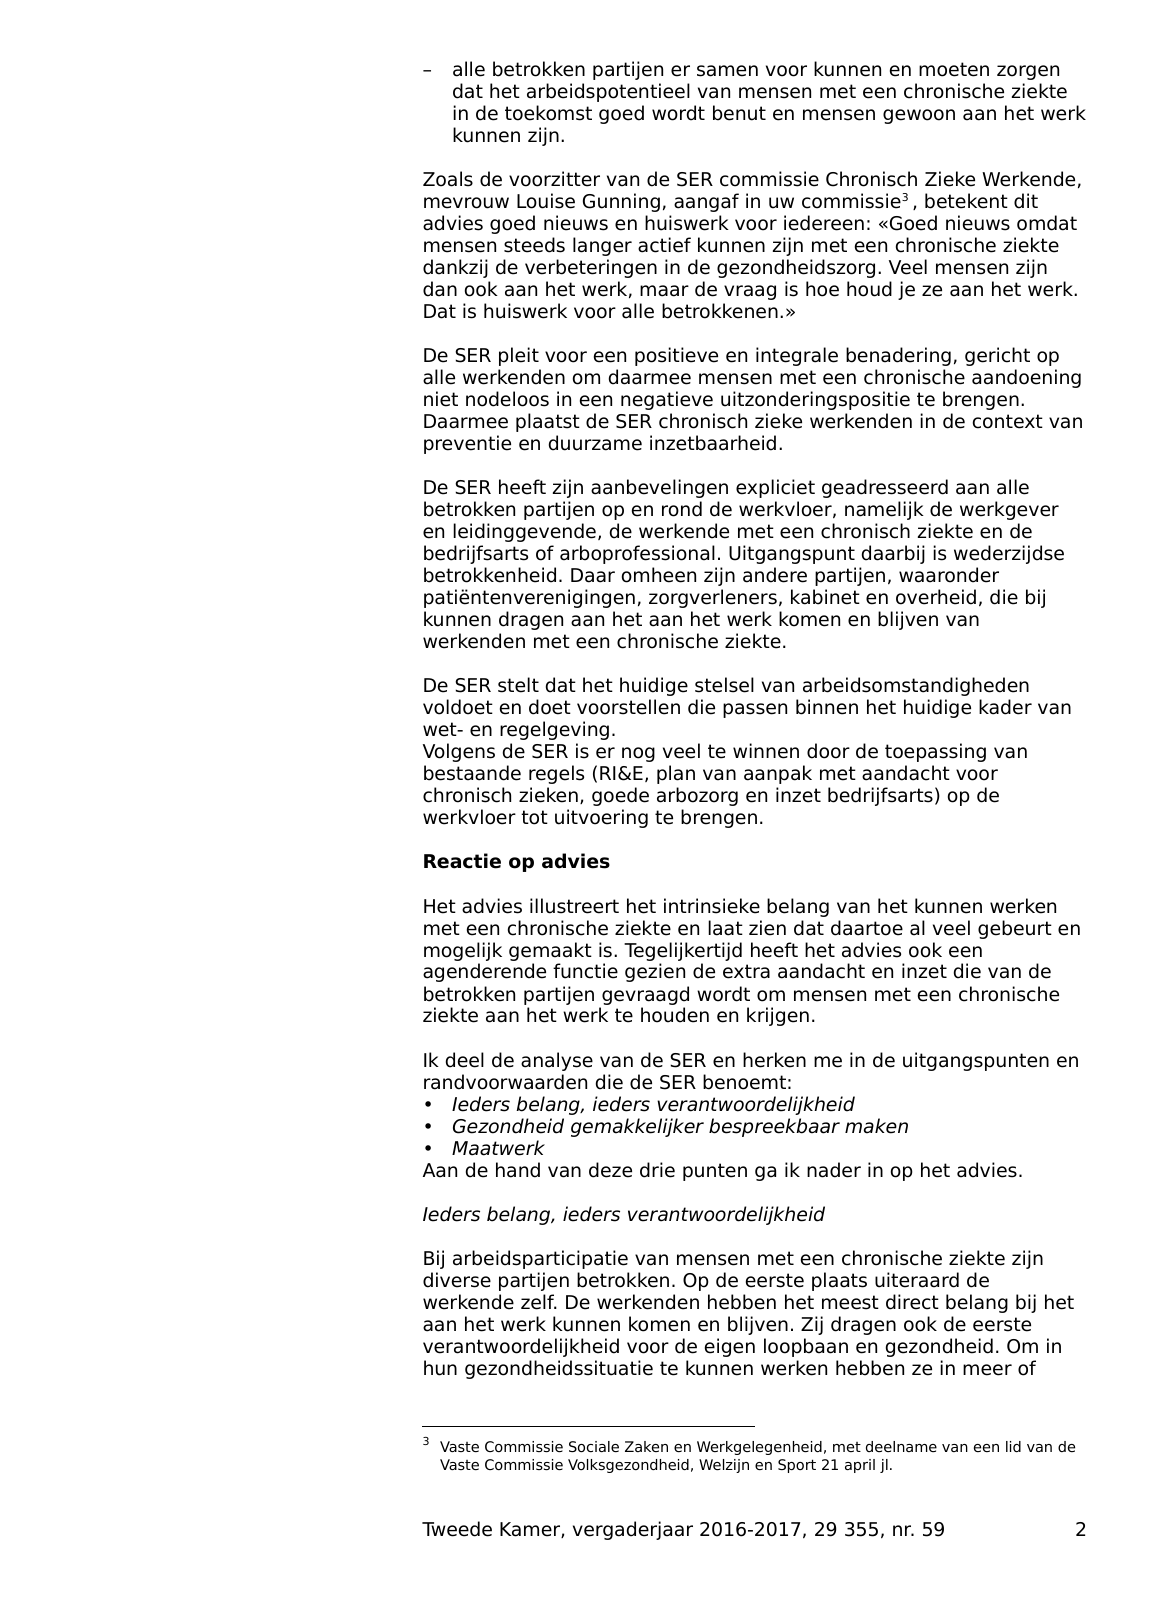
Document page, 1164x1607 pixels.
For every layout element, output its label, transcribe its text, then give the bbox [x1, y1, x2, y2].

text • Gezondheid gemakkelijker bespreekbaar maken [422, 1116, 1087, 1137]
text Bij arbeidsparticipatie van mensen met een chronische ziekte zijn diverse partijen betrokken. Op de eerste plaats uiteraard de werkende zelf. De werkenden hebben het meest direct belang bij het aan het werk kunnen komen en blijven. Zij dragen ook de eerste verantwoordelijkheid voor de eigen loopbaan en gezondheid. Om in hun gezondheidssituatie te kunnen werken hebben ze in meer of [422, 1248, 1087, 1380]
text Zoals de voorzitter van de SER commissie Chronisch Zieke Werkende, mevrouw Louise Gunning, aangaf in uw commissie, betekent dit advies goed nieuws en huiswerk voor iedereen: «Goed nieuws omdat mensen steeds langer actief kunnen zijn met een chronische ziekte dankzij de verbeteringen in de gezondheidszorg. Veel mensen zijn dan ook aan het werk, maar de vraag is hoe houd je ze aan het werk. Dat is huiswerk voor alle betrokkenen.» [422, 169, 1087, 323]
text Aan de hand van deze drie punten ga ik nader in op het advies. [422, 1159, 1087, 1181]
text Ik deel de analyse van de SER en herken me in de uitgangspunten en randvoorwaarden die de SER benoemt: [422, 1049, 1087, 1093]
text Volgens de SER is er nog veel te winnen door de toepassing van bestaande regels (RI&E, plan van aanpak met aandacht voor chronisch zieken, goede arbozorg en inzet bedrijfsarts) op de werkvloer tot uitvoering te brengen. [422, 741, 1087, 829]
text De SER stelt dat het huidige stelsel van arbeidsomstandigheden voldoet en doet voorstellen die passen binnen het huidige kader van wet- en regelgeving. [422, 675, 1087, 741]
text De SER pleit voor een positieve en integrale benadering, gericht op alle werkenden om daarmee mensen met een chronische aandoening niet nodeloos in een negatieve uitzonderingspositie te brengen. Daarmee plaatst de SER chronisch zieke werkenden in de context van preventie en duurzame inzetbaarheid. [422, 345, 1087, 455]
subtitle Reactie op advies [422, 851, 1087, 873]
subtitle Ieders belang, ieders verantwoordelijkheid [422, 1204, 1087, 1226]
text De SER heeft zijn aanbevelingen expliciet geadresseerd aan alle betrokken partijen op en rond de werkvloer, namelijk de werkgever en leidinggevende, de werkende met een chronisch ziekte en de bedrijfsarts of arboprofessional. Uitgangspunt daarbij is wederzijdse betrokkenheid. Daar omheen zijn andere partijen, waaronder patiëntenverenigingen, zorgverleners, kabinet en overheid, die bij kunnen dragen aan het aan het werk komen en blijven van werkenden met een chronische ziekte. [422, 477, 1087, 653]
text • Ieders belang, ieders verantwoordelijkheid [422, 1093, 1087, 1116]
text – alle betrokken partijen er samen voor kunnen en moeten zorgen dat het arbeidspotentieel van mensen met een chronische ziekte in de toekomst goed wordt benut en mensen gewoon aan het werk kunnen zijn. [422, 59, 1087, 147]
text Het advies illustreert het intrinsieke belang van het kunnen werken met een chronische ziekte en laat zien dat daartoe al veel gebeurt en mogelijk gemaakt is. Tegelijkertijd heeft het advies ook een agenderende functie gezien de extra aandacht en inzet die van de betrokken partijen gevraagd wordt om mensen met een chronische ziekte aan het werk te houden en krijgen. [422, 896, 1087, 1027]
text • Maatwerk [422, 1137, 1087, 1159]
text Vaste Commissie Sociale Zaken en Werkgelegenheid, met deelname van een lid van de Vaste Commissie Volksgezondheid, Welzijn en Sport 21 april jl. [422, 1435, 1087, 1474]
